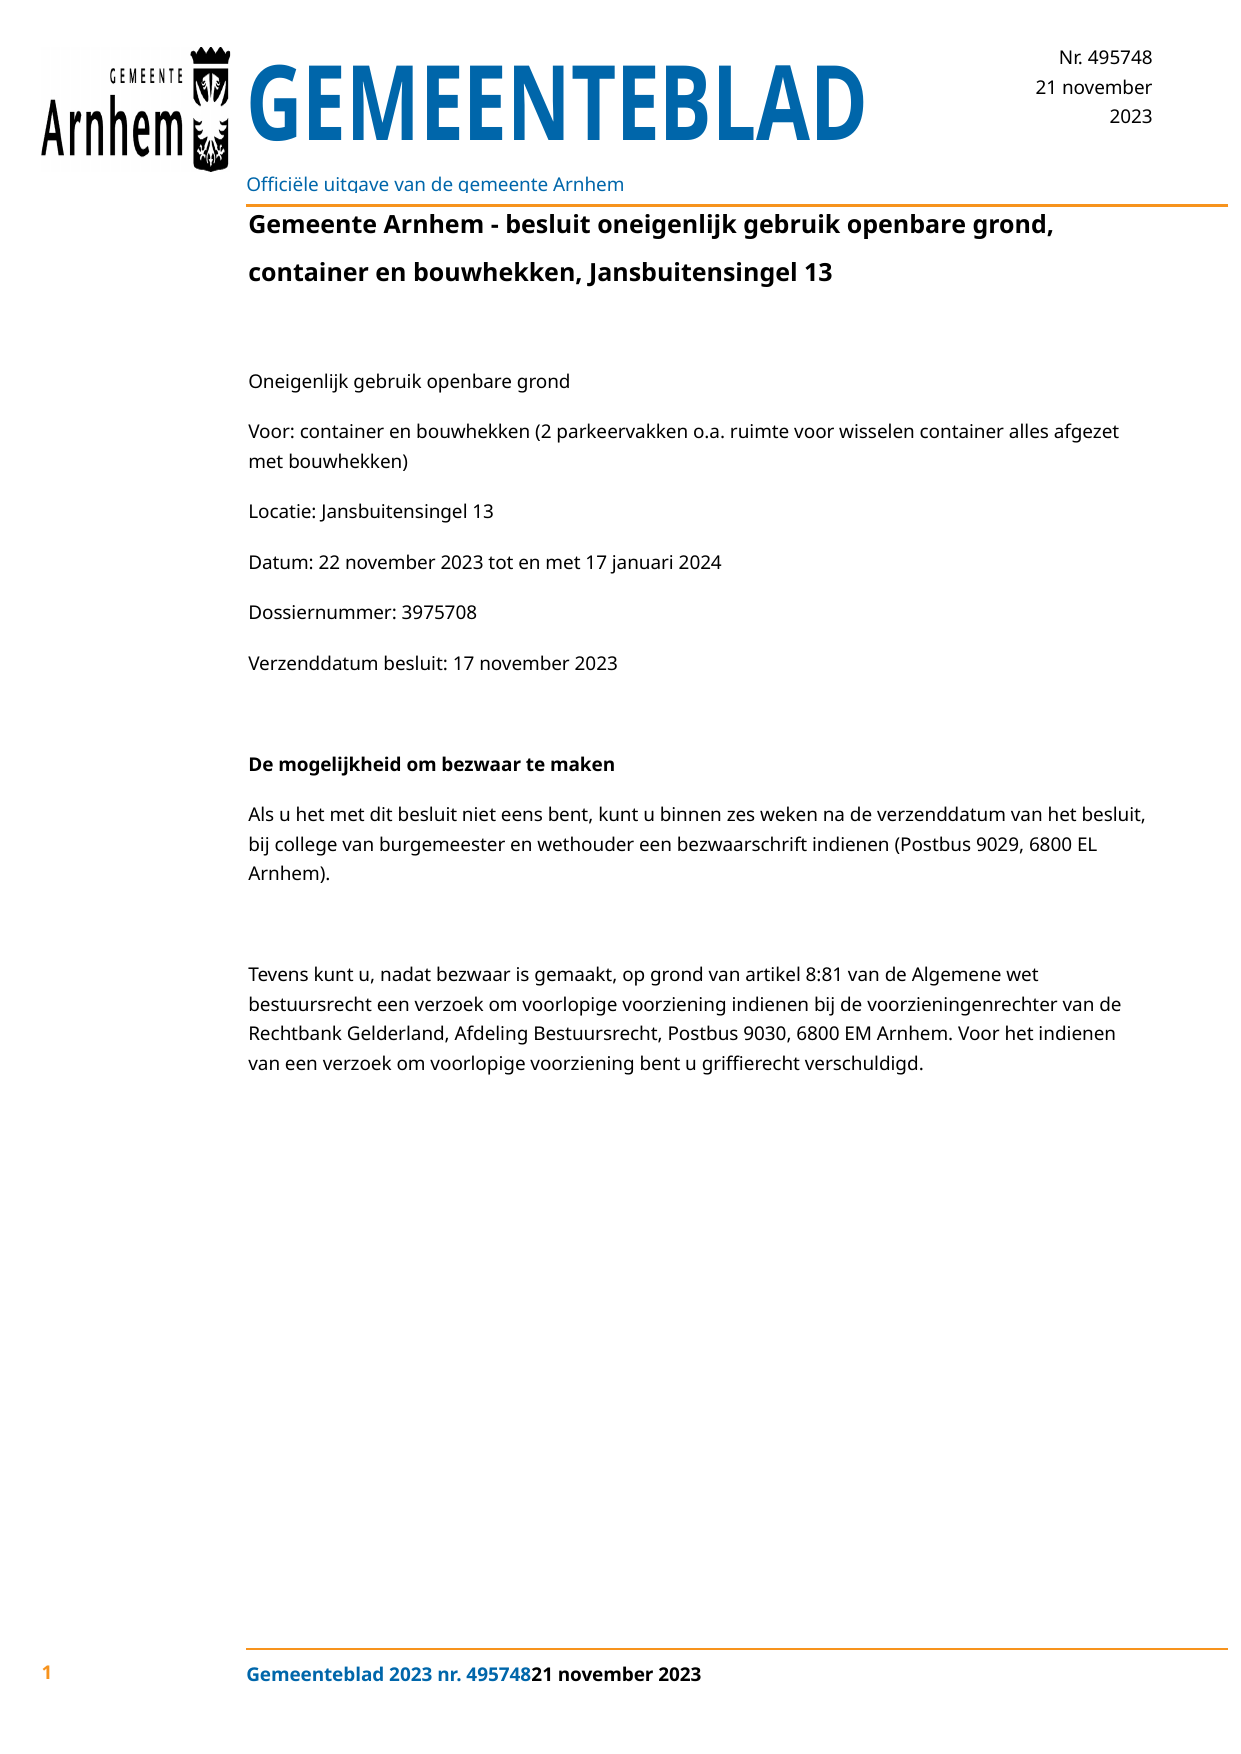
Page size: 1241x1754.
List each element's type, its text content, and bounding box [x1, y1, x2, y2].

picture [41, 47, 231, 172]
text Verzenddatum besluit: 17 november 2023 [248, 650, 1152, 676]
text Als u het met dit besluit niet eens bent, kunt u binnen zes weken na de verzenddatum van het besluit, bij college van burgemeester en wethouder een bezwaarschrift indienen (Postbus 9029, 6800 EL Arnhem). [248, 801, 1152, 886]
text Dossiernummer: 3975708 [248, 599, 1152, 625]
text Gemeente Arnhem - besluit oneigenlijk gebruik openbare grond, container en bouwhekken, Jansbuitensingel 13 [248, 207, 1152, 288]
text Oneigenlijk gebruik openbare grond [248, 368, 1152, 394]
text Datum: 22 november 2023 tot en met 17 januari 2024 [248, 549, 1152, 575]
text Voor: container en bouwhekken (2 parkeervakken o.a. ruimte voor wisselen container alles afgezet met bouwhekken) [248, 419, 1152, 474]
text De mogelijkheid om bezwaar te maken [248, 751, 1152, 777]
text Locatie: Jansbuitensingel 13 [248, 499, 1152, 524]
text Tevens kunt u, nadat bezwaar is gemaakt, op grond van artikel 8:81 van de Algemene wet bestuursrecht een verzoek om voorlopige voorziening indienen bij de voorzieningenrechter van de Rechtbank Gelderland, Afdeling Bestuursrecht, Postbus 9030, 6800 EM Arnhem. Voor het indienen van een verzoek om voorlopige voorziening bent u griffierecht verschuldigd. [248, 961, 1152, 1076]
